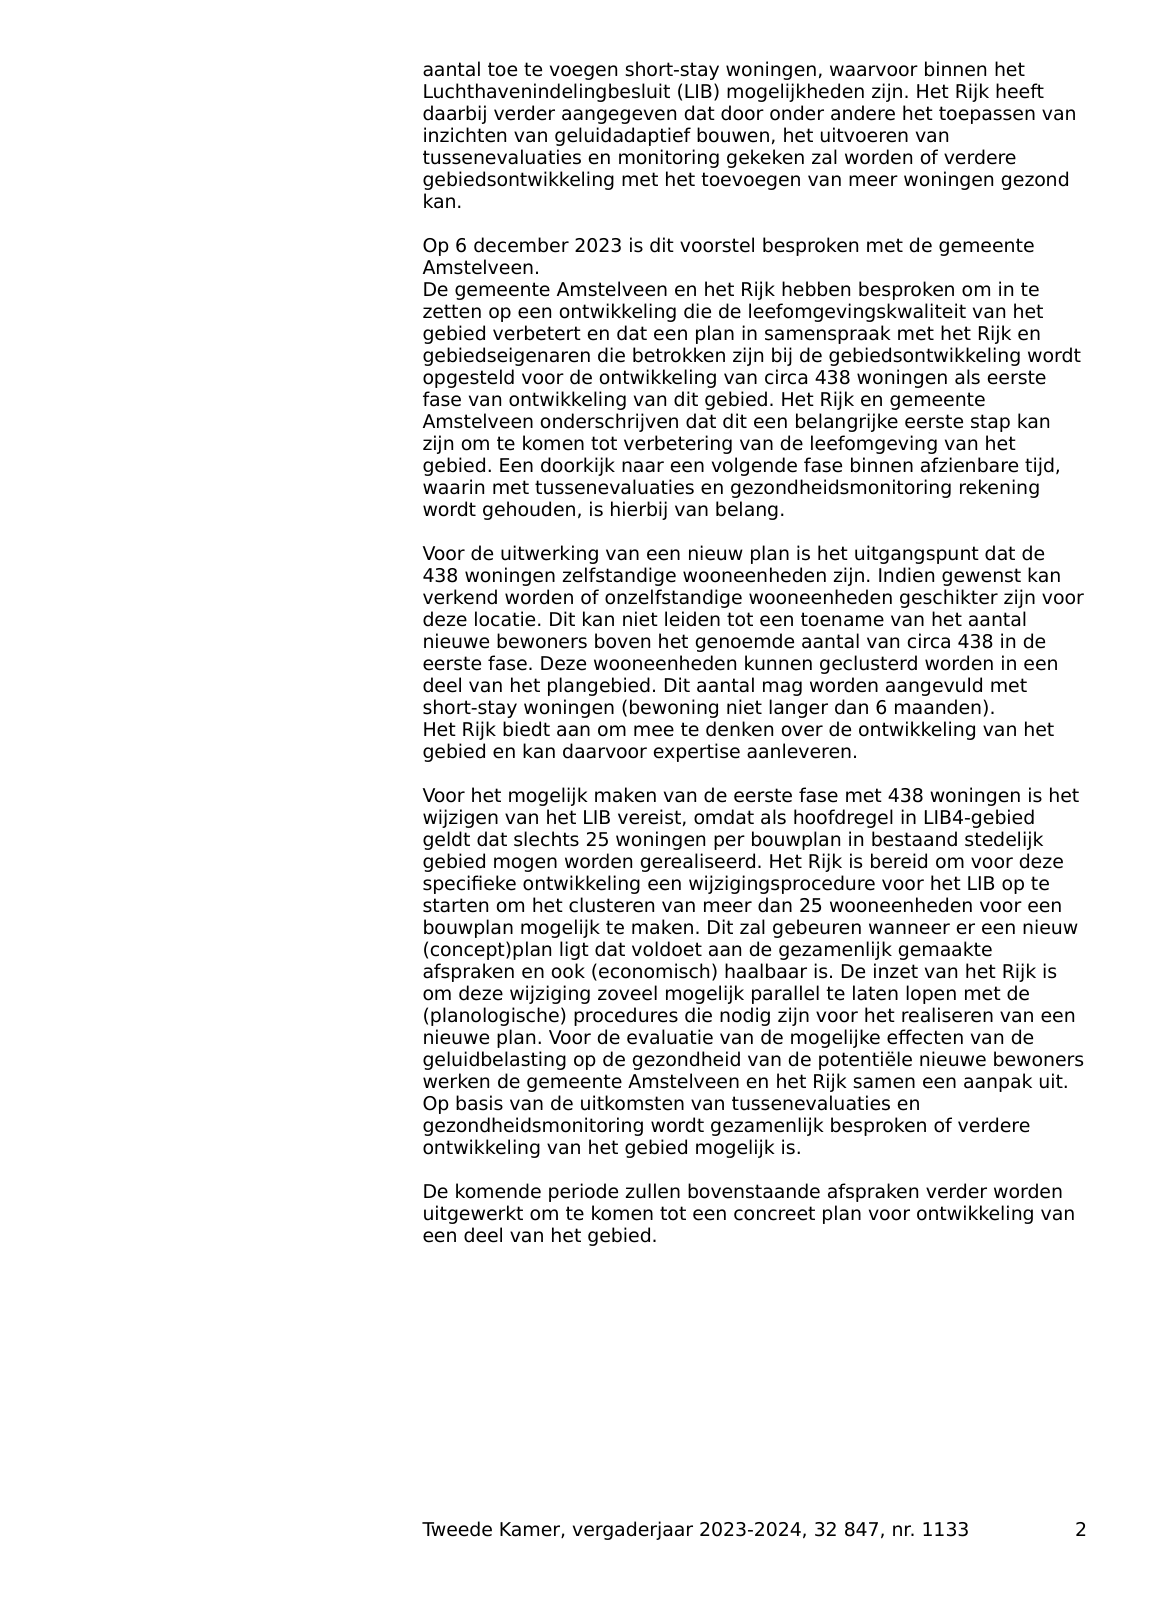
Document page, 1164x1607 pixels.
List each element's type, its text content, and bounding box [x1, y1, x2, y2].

text De gemeente Amstelveen en het Rijk hebben besproken om in te zetten op een ontwikkeling die de leefomgevingskwaliteit van het gebied verbetert en dat een plan in samenspraak met het Rijk en gebiedseigenaren die betrokken zijn bij de gebiedsontwikkeling wordt opgesteld voor de ontwikkeling van circa 438 woningen als eerste fase van ontwikkeling van dit gebied. Het Rijk en gemeente Amstelveen onderschrijven dat dit een belangrijke eerste stap kan zijn om te komen tot verbetering van de leefomgeving van het gebied. Een doorkijk naar een volgende fase binnen afzienbare tijd, waarin met tussenevaluaties en gezondheidsmonitoring rekening wordt gehouden, is hierbij van belang. [422, 279, 1087, 521]
text Voor de uitwerking van een nieuw plan is het uitgangspunt dat de 438 woningen zelfstandige wooneenheden zijn. Indien gewenst kan verkend worden of onzelfstandige wooneenheden geschikter zijn voor deze locatie. Dit kan niet leiden tot een toename van het aantal nieuwe bewoners boven het genoemde aantal van circa 438 in de eerste fase. Deze wooneenheden kunnen geclusterd worden in een deel van het plangebied. Dit aantal mag worden aangevuld met short-stay woningen (bewoning niet langer dan 6 maanden). [422, 543, 1087, 719]
text Voor het mogelijk maken van de eerste fase met 438 woningen is het wijzigen van het LIB vereist, omdat als hoofdregel in LIB4-gebied geldt dat slechts 25 woningen per bouwplan in bestaand stedelijk gebied mogen worden gerealiseerd. Het Rijk is bereid om voor deze specifieke ontwikkeling een wijzigingsprocedure voor het LIB op te starten om het clusteren van meer dan 25 wooneenheden voor een bouwplan mogelijk te maken. Dit zal gebeuren wanneer er een nieuw (concept)plan ligt dat voldoet aan de gezamenlijk gemaakte afspraken en ook (economisch) haalbaar is. De inzet van het Rijk is om deze wijziging zoveel mogelijk parallel te laten lopen met de (planologische) procedures die nodig zijn voor het realiseren van een nieuwe plan. Voor de evaluatie van de mogelijke effecten van de geluidbelasting op de gezondheid van de potentiële nieuwe bewoners werken de gemeente Amstelveen en het Rijk samen een aanpak uit. Op basis van de uitkomsten van tussenevaluaties en gezondheidsmonitoring wordt gezamenlijk besproken of verdere ontwikkeling van het gebied mogelijk is. [422, 785, 1087, 1159]
text aantal toe te voegen short-stay woningen, waarvoor binnen het Luchthavenindelingbesluit (LIB) mogelijkheden zijn. Het Rijk heeft daarbij verder aangegeven dat door onder andere het toepassen van inzichten van geluidadaptief bouwen, het uitvoeren van tussenevaluaties en monitoring gekeken zal worden of verdere gebiedsontwikkeling met het toevoegen van meer woningen gezond kan. [422, 59, 1087, 213]
text Op 6 december 2023 is dit voorstel besproken met de gemeente Amstelveen. [422, 235, 1087, 279]
text De komende periode zullen bovenstaande afspraken verder worden uitgewerkt om te komen tot een concreet plan voor ontwikkeling van een deel van het gebied. [422, 1181, 1087, 1247]
text Het Rijk biedt aan om mee te denken over de ontwikkeling van het gebied en kan daarvoor expertise aanleveren. [422, 719, 1087, 763]
